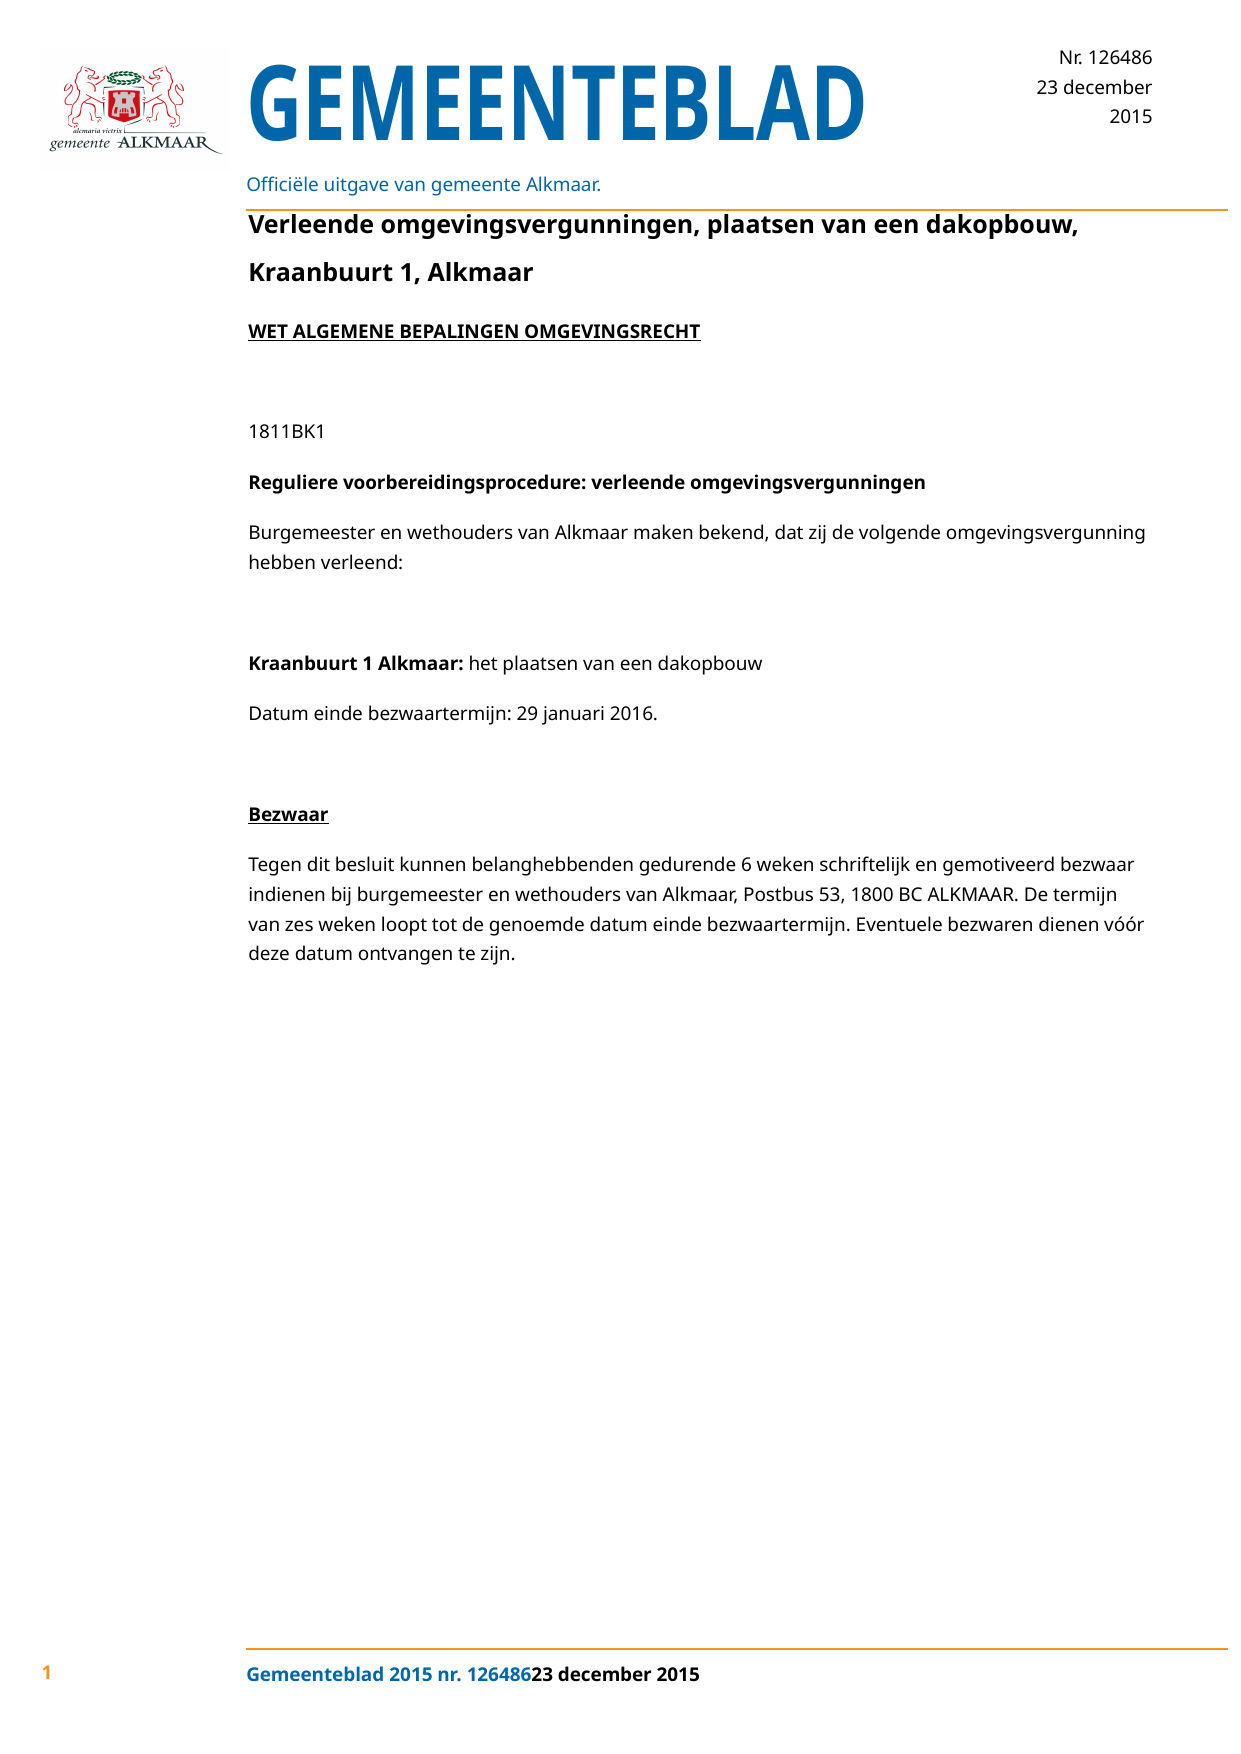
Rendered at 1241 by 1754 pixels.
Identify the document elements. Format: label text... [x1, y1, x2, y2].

text Kraanbuurt 1 Alkmaar: het plaatsen van een dakopbouw [248, 650, 1152, 676]
text WET ALGEMENE BEPALINGEN OMGEVINGSRECHT [248, 318, 1152, 344]
text Verleende omgevingsvergunningen, plaatsen van een dakopbouw, Kraanbuurt 1, Alkmaar [248, 211, 1152, 288]
text Datum einde bezwaartermijn: 29 januari 2016. [248, 700, 1152, 726]
text 1811BK1 [248, 419, 1152, 444]
text Burgemeester en wethouders van Alkmaar maken bekend, dat zij de volgende omgevingsvergunning hebben verleend: [248, 519, 1152, 575]
picture [41, 47, 231, 172]
text Tegen dit besluit kunnen belanghebbenden gedurende 6 weken schriftelijk en gemotiveerd bezwaar indienen bij burgemeester en wethouders van Alkmaar, Postbus 53, 1800 BC ALKMAAR. De termijn van zes weken loopt tot de genoemde datum einde bezwaartermijn. Eventuele bezwaren dienen vóór deze datum ontvangen te zijn. [248, 852, 1152, 966]
text Bezwaar [248, 801, 1152, 827]
text Reguliere voorbereidingsprocedure: verleende omgevingsvergunningen [248, 469, 1152, 495]
